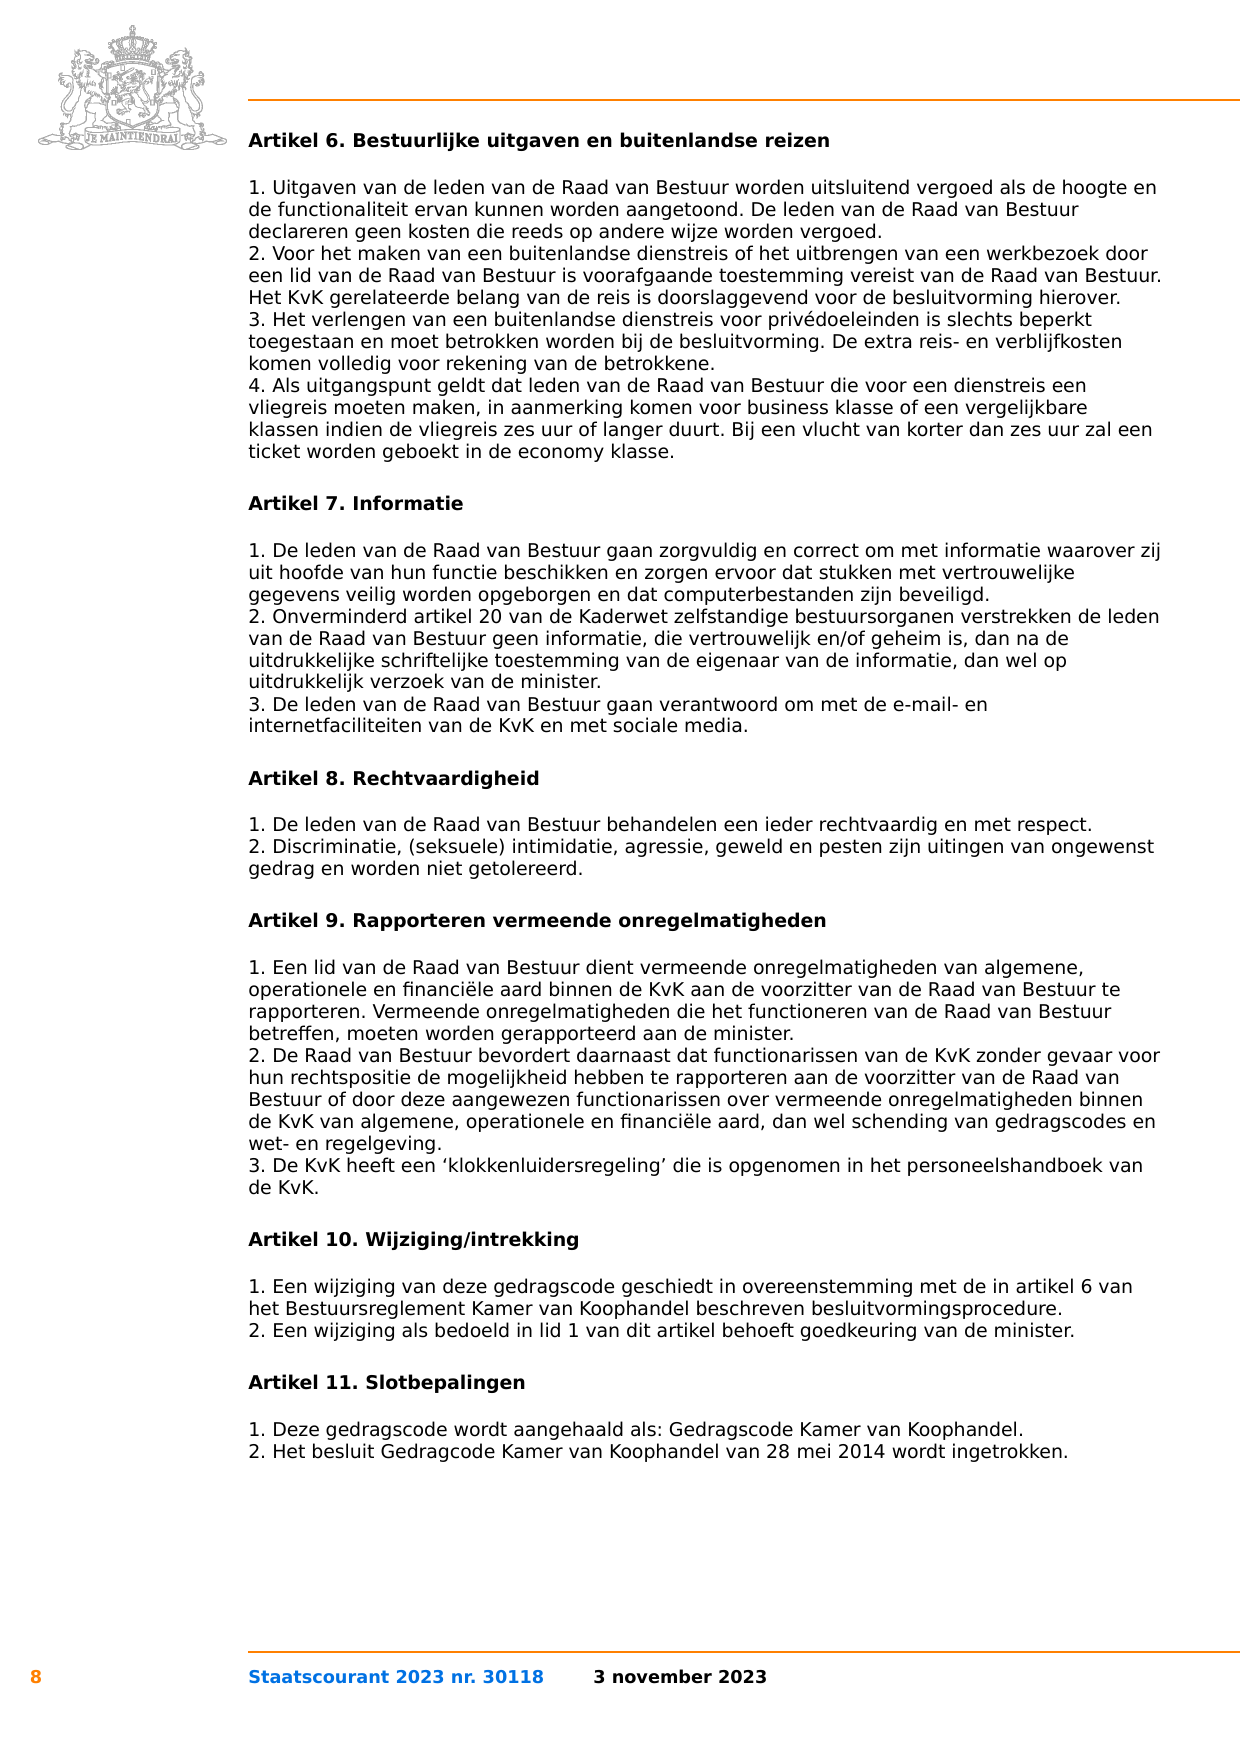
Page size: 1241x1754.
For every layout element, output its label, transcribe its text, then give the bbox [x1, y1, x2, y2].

text 1. De leden van de Raad van Bestuur gaan zorgvuldig en correct om met informatie waarover zij uit hoofde van hun functie beschikken en zorgen ervoor dat stukken met vertrouwelijke gegevens veilig worden opgeborgen en dat computerbestanden zijn beveiligd. [248, 539, 1163, 606]
text 2. De Raad van Bestuur bevordert daarnaast dat functionarissen van de KvK zonder gevaar voor hun rechtspositie de mogelijkheid hebben te rapporteren aan de voorzitter van de Raad van Bestuur of door deze aangewezen functionarissen over vermeende onregelmatigheden binnen de KvK van algemene, operationele en financiële aard, dan wel schending van gedragscodes en wet- en regelgeving. [248, 1045, 1163, 1155]
subtitle Artikel 8. Rechtvaardigheid [248, 767, 1163, 789]
subtitle Artikel 7. Informatie [248, 493, 1163, 514]
subtitle Artikel 6. Bestuurlijke uitgaven en buitenlandse reizen [248, 130, 1163, 152]
text 3. De KvK heeft een ‘klokkenluidersregeling’ die is opgenomen in het personeelshandboek van de KvK. [248, 1155, 1163, 1199]
picture [38, 25, 227, 150]
text 2. Onverminderd artikel 20 van de Kaderwet zelfstandige bestuursorganen verstrekken de leden van de Raad van Bestuur geen informatie, die vertrouwelijk en/of geheim is, dan na de uitdrukkelijke schriftelijke toestemming van de eigenaar van de informatie, dan wel op uitdrukkelijk verzoek van de minister. [248, 606, 1163, 693]
text 2. Discriminatie, (seksuele) intimidatie, agressie, geweld en pesten zijn uitingen van ongewenst gedrag en worden niet getolereerd. [248, 836, 1163, 880]
subtitle Artikel 11. Slotbepalingen [248, 1372, 1163, 1394]
text 1. Deze gedragscode wordt aangehaald als: Gedragscode Kamer van Koophandel. [248, 1419, 1163, 1441]
text 4. Als uitgangspunt geldt dat leden van de Raad van Bestuur die voor een dienstreis een vliegreis moeten maken, in aanmerking komen voor business klasse of een vergelijkbare klassen indien de vliegreis zes uur of langer duurt. Bij een vlucht van korter dan zes uur zal een ticket worden geboekt in de economy klasse. [248, 375, 1163, 463]
text 2. Het besluit Gedragcode Kamer van Koophandel van 28 mei 2014 wordt ingetrokken. [248, 1441, 1163, 1463]
text 2. Een wijziging als bedoeld in lid 1 van dit artikel behoeft goedkeuring van de minister. [248, 1320, 1163, 1342]
text 1. Een wijziging van deze gedragscode geschiedt in overeenstemming met de in artikel 6 van het Bestuursreglement Kamer van Koophandel beschreven besluitvormingsprocedure. [248, 1276, 1163, 1320]
text 1. De leden van de Raad van Bestuur behandelen een ieder rechtvaardig en met respect. [248, 814, 1163, 836]
subtitle Artikel 9. Rapporteren vermeende onregelmatigheden [248, 910, 1163, 932]
text 2. Voor het maken van een buitenlandse dienstreis of het uitbrengen van een werkbezoek door een lid van de Raad van Bestuur is voorafgaande toestemming vereist van de Raad van Bestuur. Het KvK gerelateerde belang van de reis is doorslaggevend voor de besluitvorming hierover. [248, 243, 1163, 309]
text 1. Uitgaven van de leden van de Raad van Bestuur worden uitsluitend vergoed als de hoogte en de functionaliteit ervan kunnen worden aangetoond. De leden van de Raad van Bestuur declareren geen kosten die reeds op andere wijze worden vergoed. [248, 177, 1163, 243]
subtitle Artikel 10. Wijziging/intrekking [248, 1229, 1163, 1251]
text 1. Een lid van de Raad van Bestuur dient vermeende onregelmatigheden van algemene, operationele en financiële aard binnen de KvK aan de voorzitter van de Raad van Bestuur te rapporteren. Vermeende onregelmatigheden die het functioneren van de Raad van Bestuur betreffen, moeten worden gerapporteerd aan de minister. [248, 957, 1163, 1045]
text 3. Het verlengen van een buitenlandse dienstreis voor privédoeleinden is slechts beperkt toegestaan en moet betrokken worden bij de besluitvorming. De extra reis- en verblijfkosten komen volledig voor rekening van de betrokkene. [248, 309, 1163, 375]
text 3. De leden van de Raad van Bestuur gaan verantwoord om met de e-mail- en internetfaciliteiten van de KvK en met sociale media. [248, 693, 1163, 737]
